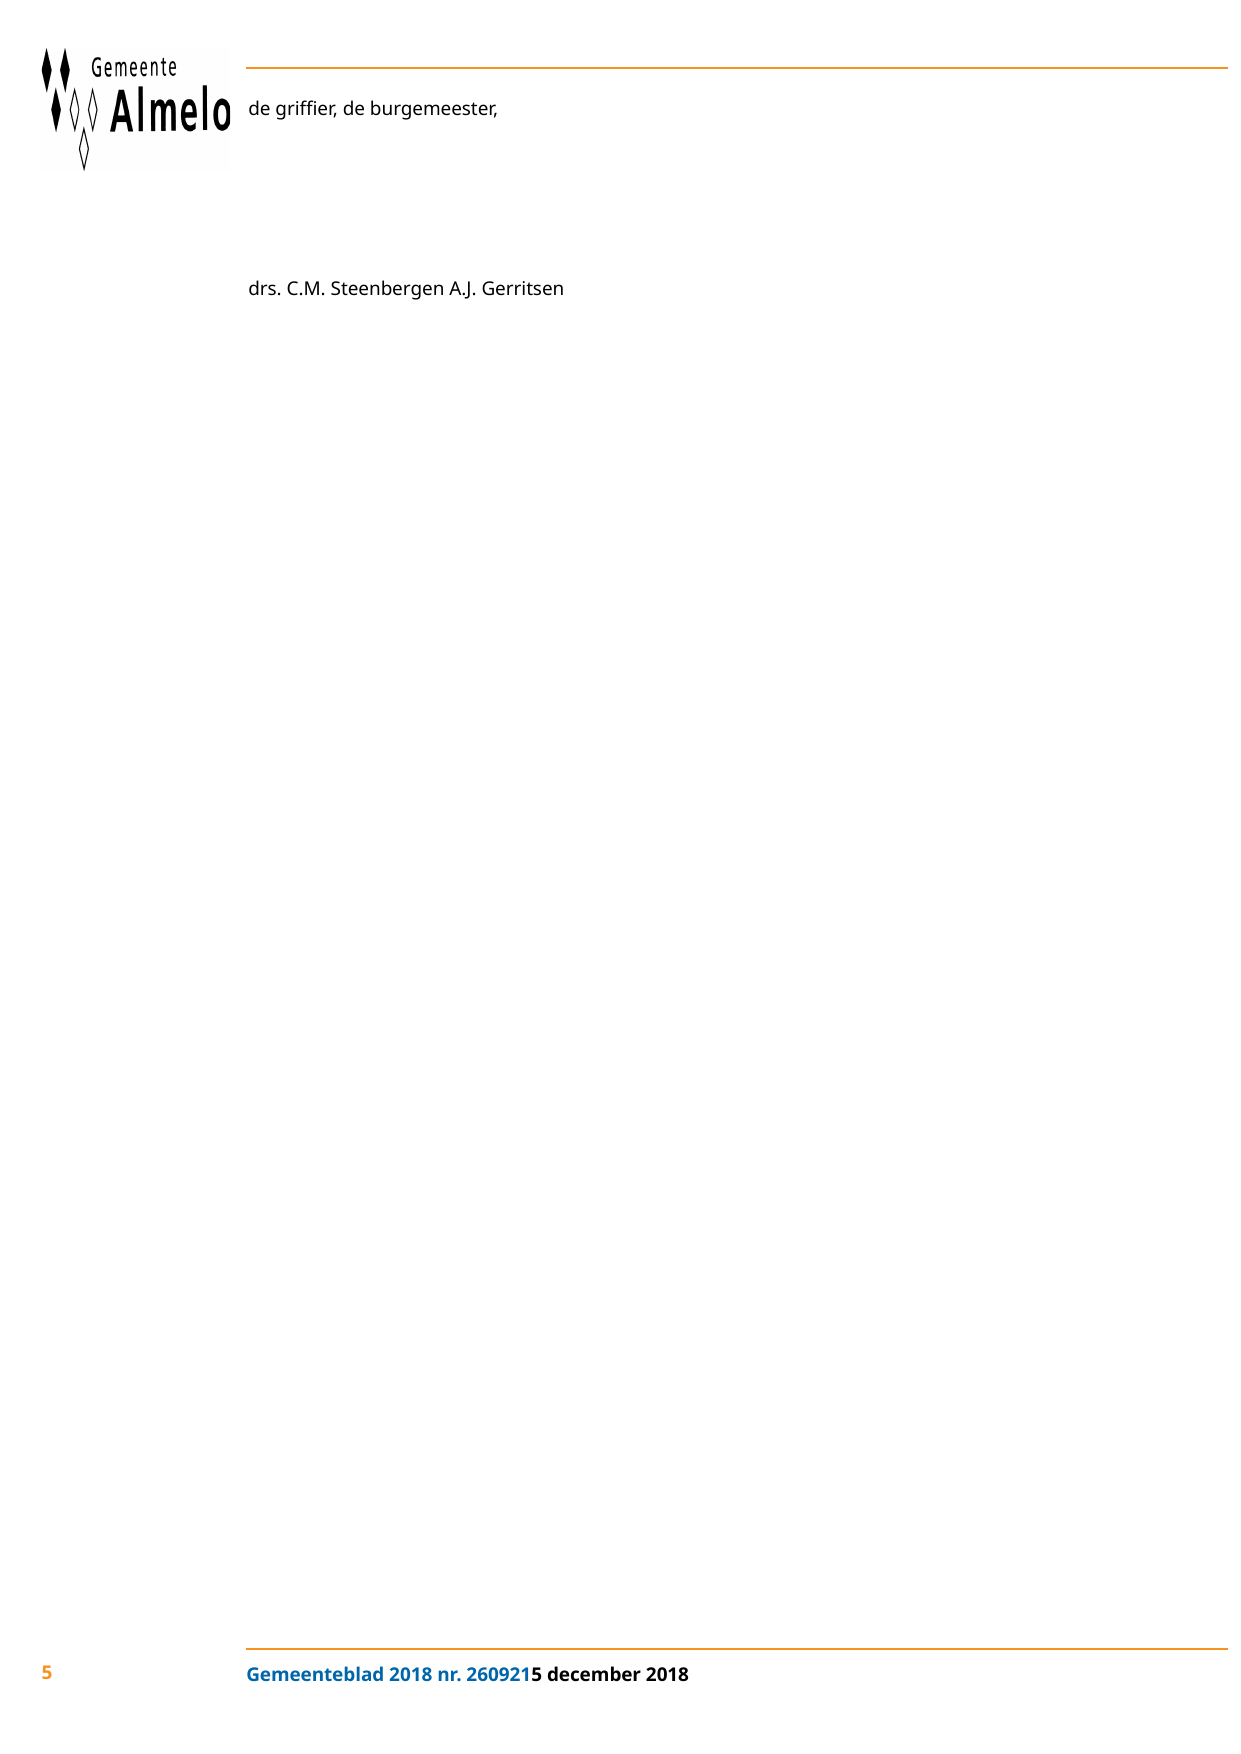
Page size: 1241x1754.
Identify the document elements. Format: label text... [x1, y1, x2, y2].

text drs. C.M. Steenbergen A.J. Gerritsen [248, 275, 1152, 301]
picture [41, 47, 231, 172]
text de griffier, de burgemeester, [248, 95, 1152, 121]
